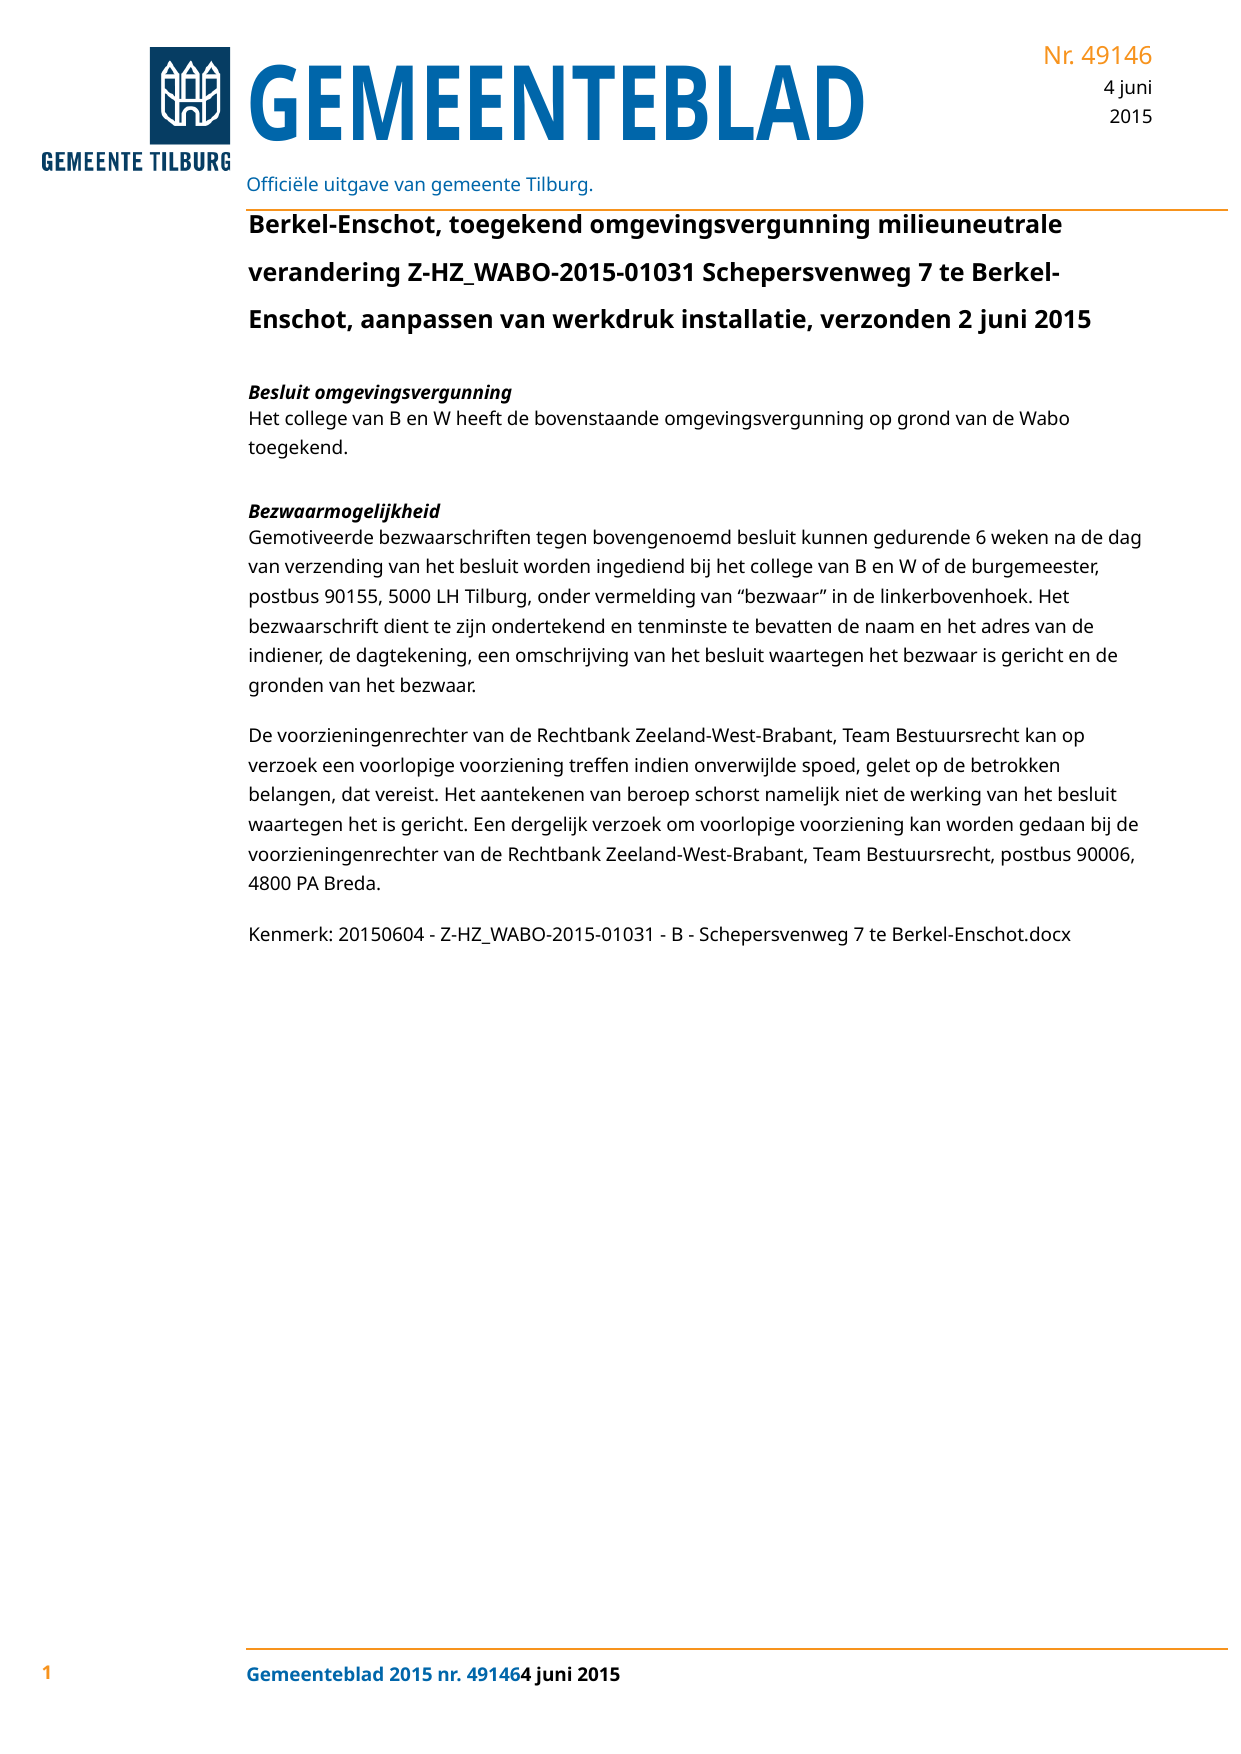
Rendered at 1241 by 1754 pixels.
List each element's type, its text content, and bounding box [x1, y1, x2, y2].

text Gemotiveerde bezwaarschriften tegen bovengenoemd besluit kunnen gedurende 6 weken na de dag van verzending van het besluit worden ingediend bij het college van B en W of de burgemeester, postbus 90155, 5000 LH Tilburg, onder vermelding van “bezwaar” in de linkerbovenhoek. Het bezwaarschrift dient te zijn ondertekend en tenminste te bevatten de naam en het adres van de indiener, de dagtekening, een omschrijving van het besluit waartegen het bezwaar is gericht en de gronden van het bezwaar. [248, 524, 1152, 698]
picture [41, 47, 231, 172]
text Het college van B en W heeft de bovenstaande omgevingsvergunning op grond van de Wabo toegekend. [248, 405, 1152, 460]
text Bezwaarmogelijkheid [248, 498, 1152, 524]
text Kenmerk: 20150604 - Z-HZ_WABO-2015-01031 - B - Schepersvenweg 7 te Berkel-Enschot.docx [248, 921, 1152, 946]
text De voorzieningenrechter van de Rechtbank Zeeland-West-Brabant, Team Bestuursrecht kan op verzoek een voorlopige voorziening treffen indien onverwijlde spoed, gelet op de betrokken belangen, dat vereist. Het aantekenen van beroep schorst namelijk niet de werking van het besluit waartegen het is gericht. Een dergelijk verzoek om voorlopige voorziening kan worden gedaan bij de voorzieningenrechter van de Rechtbank Zeeland-West-Brabant, Team Bestuursrecht, postbus 90006, 4800 PA Breda. [248, 722, 1152, 896]
text Besluit omgevingsvergunning [248, 379, 1152, 405]
text Berkel-Enschot, toegekend omgevingsvergunning milieuneutrale verandering Z-HZ_WABO-2015-01031 Schepersvenweg 7 te Berkel-Enschot, aanpassen van werkdruk installatie, verzonden 2 juni 2015 [248, 211, 1152, 336]
